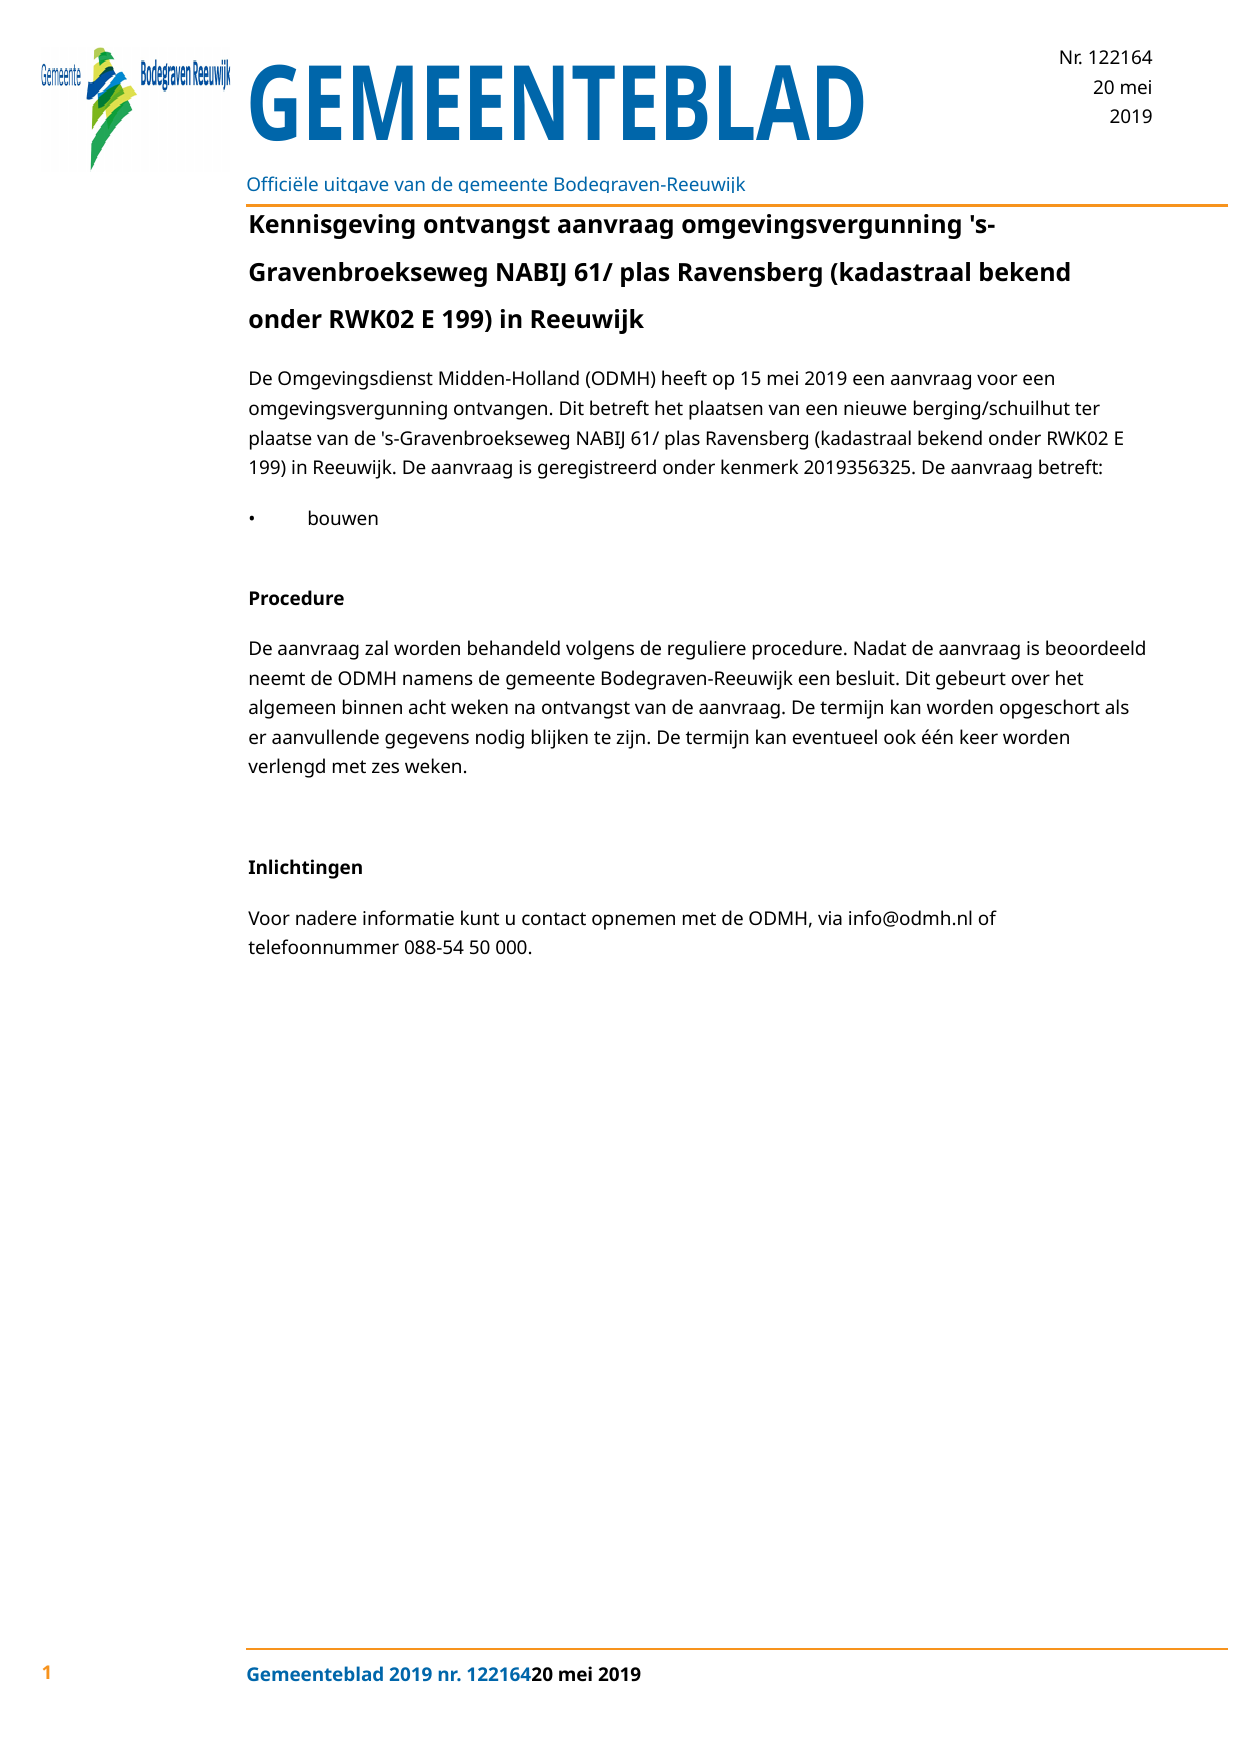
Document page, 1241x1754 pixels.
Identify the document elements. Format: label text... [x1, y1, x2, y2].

text Inlichtingen [248, 854, 1152, 880]
text Voor nadere informatie kunt u contact opnemen met de ODMH, via info@odmh.nl of telefoonnummer 088-54 50 000. [248, 905, 1152, 960]
picture [41, 47, 231, 172]
text Kennisgeving ontvangst aanvraag omgevingsvergunning 's-Gravenbroekseweg NABIJ 61/ plas Ravensberg (kadastraal bekend onder RWK02 E 199) in Reeuwijk [248, 207, 1152, 336]
list bouwen [248, 505, 1152, 530]
text Procedure [248, 585, 1152, 610]
text De Omgevingsdienst Midden-Holland (ODMH) heeft op 15 mei 2019 een aanvraag voor een omgevingsvergunning ontvangen. Dit betreft het plaatsen van een nieuwe berging/schuilhut ter plaatse van de 's-Gravenbroekseweg NABIJ 61/ plas Ravensberg (kadastraal bekend onder RWK02 E 199) in Reeuwijk. De aanvraag is geregistreerd onder kenmerk 2019356325. De aanvraag betreft: [248, 366, 1152, 480]
text De aanvraag zal worden behandeld volgens de reguliere procedure. Nadat de aanvraag is beoordeeld neemt de ODMH namens de gemeente Bodegraven-Reeuwijk een besluit. Dit gebeurt over het algemeen binnen acht weken na ontvangst van de aanvraag. De termijn kan worden opgeschort als er aanvullende gegevens nodig blijken te zijn. De termijn kan eventueel ook één keer worden verlengd met zes weken. [248, 635, 1152, 779]
